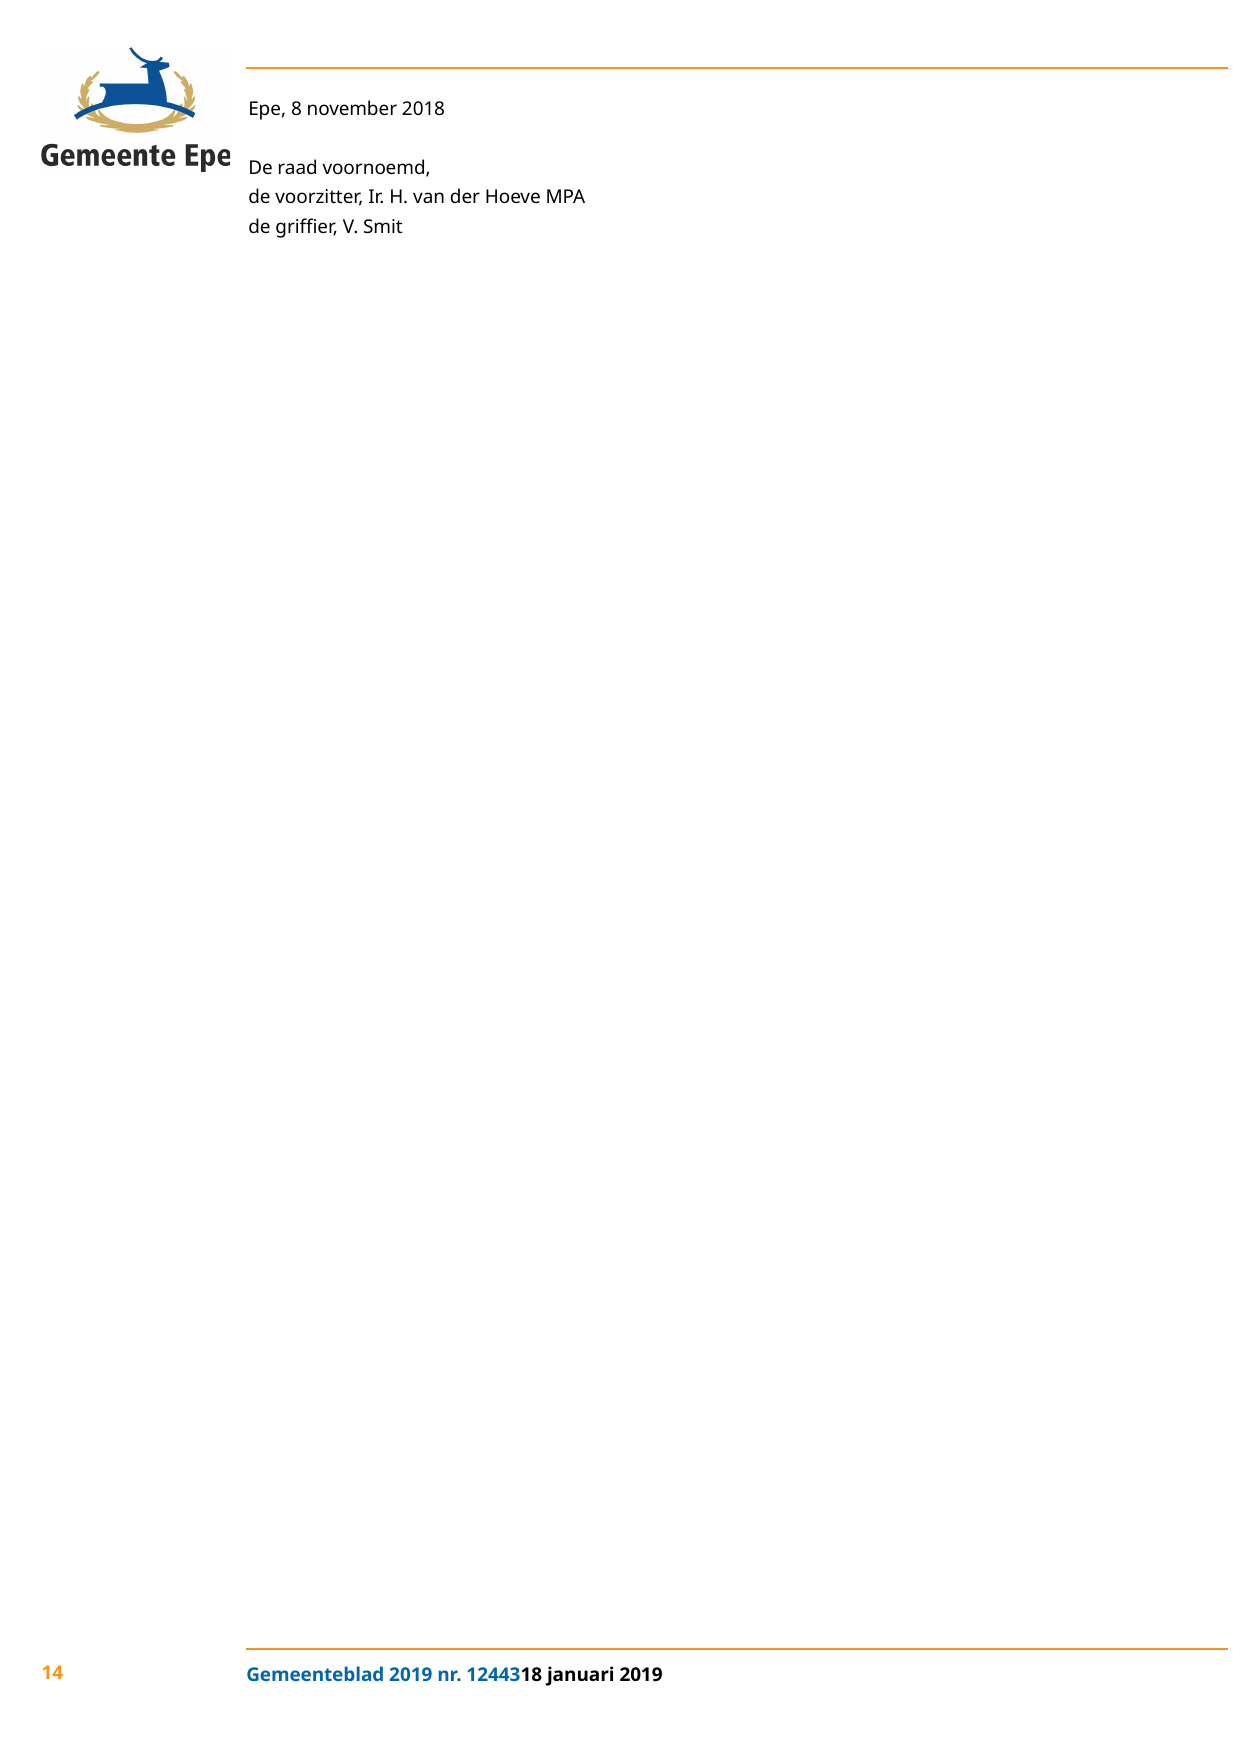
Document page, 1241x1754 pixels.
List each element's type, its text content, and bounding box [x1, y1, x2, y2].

text de griffier, V. Smit [248, 213, 1152, 239]
text De raad voornoemd, [248, 154, 1152, 180]
text de voorzitter, Ir. H. van der Hoeve MPA [248, 183, 1152, 209]
picture [41, 47, 231, 172]
text Epe, 8 november 2018 [248, 95, 1152, 121]
